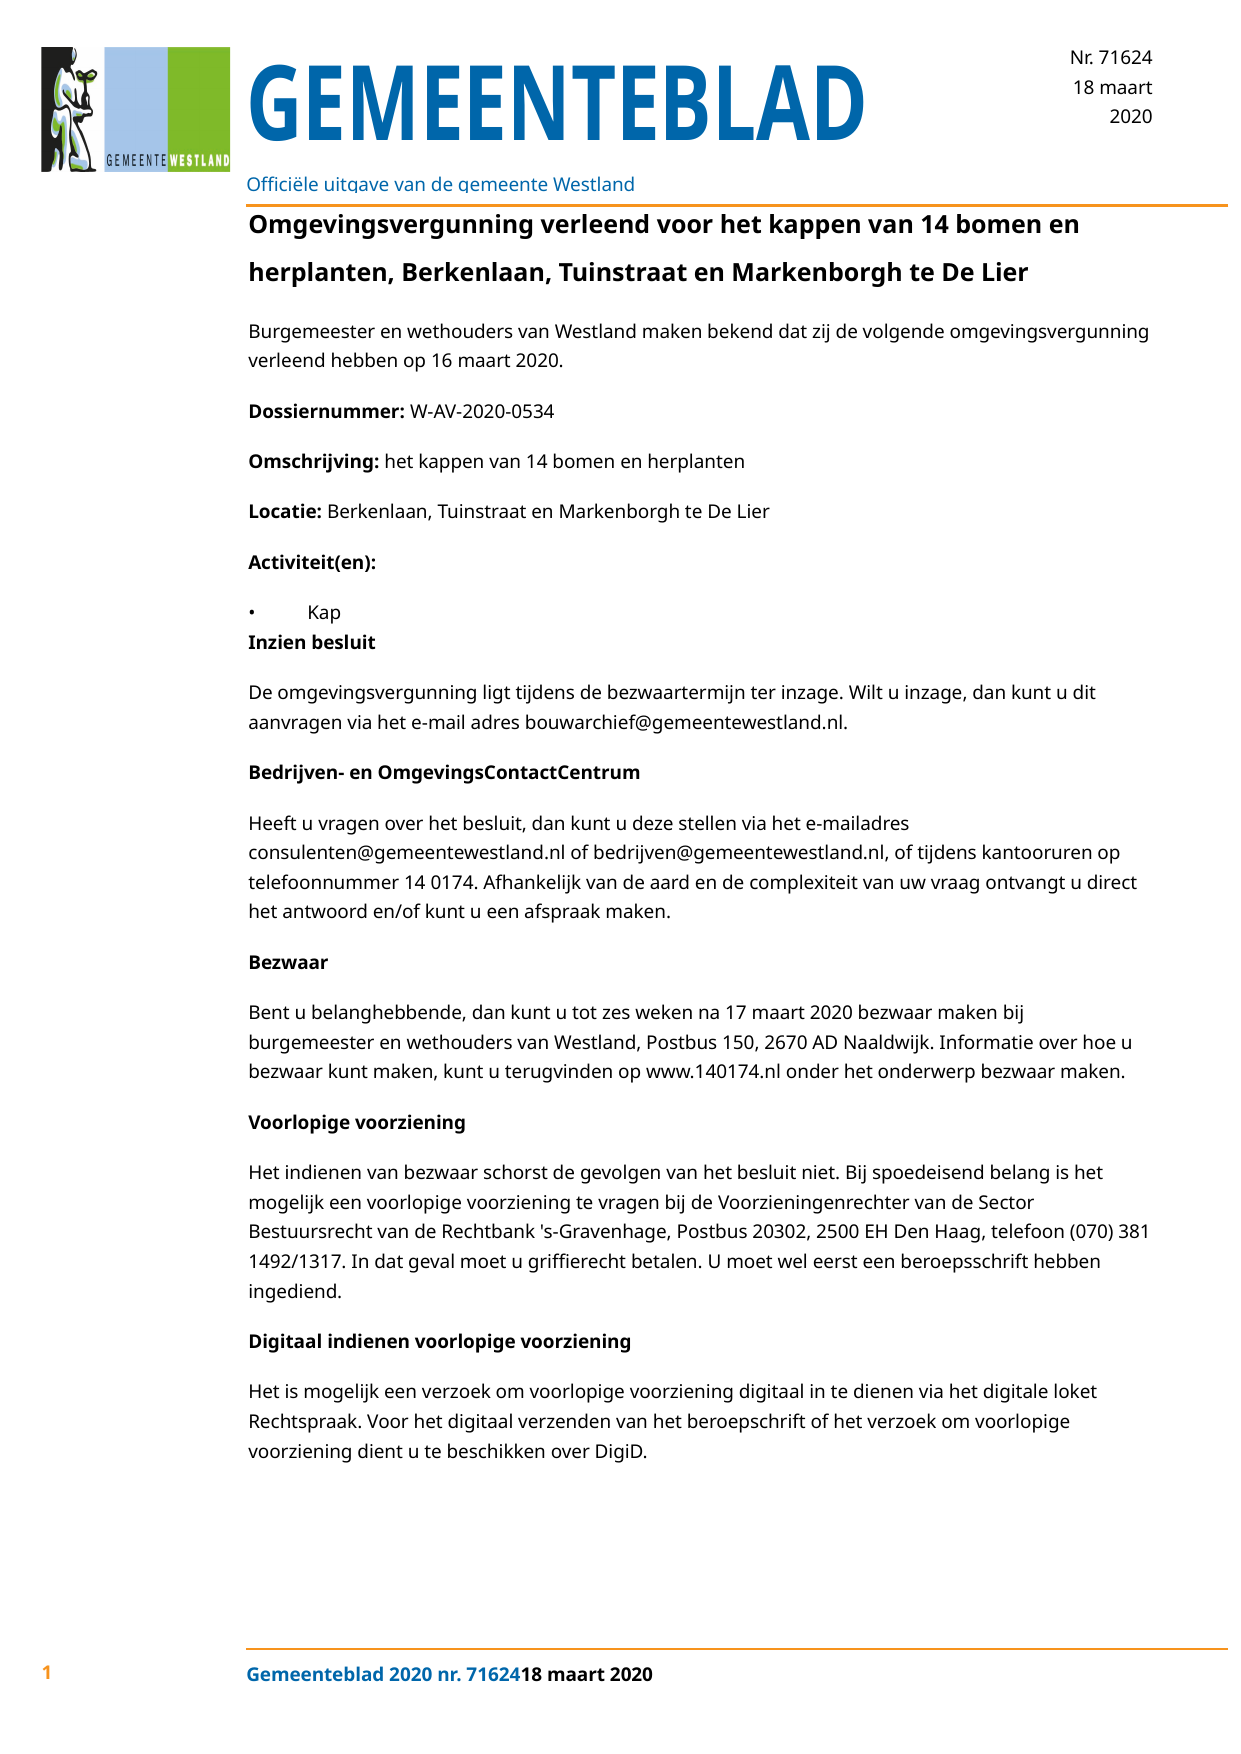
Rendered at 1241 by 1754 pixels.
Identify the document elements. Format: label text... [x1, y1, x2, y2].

text Het indienen van bezwaar schorst de gevolgen van het besluit niet. Bij spoedeisend belang is het mogelijk een voorlopige voorziening te vragen bij de Voorzieningenrechter van de Sector Bestuursrecht van de Rechtbank 's-Gravenhage, Postbus 20302, 2500 EH Den Haag, telefoon (070) 381 1492/1317. In dat geval moet u griffierecht betalen. U moet wel eerst een beroepsschrift hebben ingediend. [248, 1159, 1152, 1304]
text De omgevingsvergunning ligt tijdens de bezwaartermijn ter inzage. Wilt u inzage, dan kunt u dit aanvragen via het e-mail adres bouwarchief@gemeentewestland.nl. [248, 679, 1152, 735]
text Bent u belanghebbende, dan kunt u tot zes weken na 17 maart 2020 bezwaar maken bij burgemeester en wethouders van Westland, Postbus 150, 2670 AD Naaldwijk. Informatie over hoe u bezwaar kunt maken, kunt u terugvinden op www.140174.nl onder het onderwerp bezwaar maken. [248, 999, 1152, 1084]
text Omgevingsvergunning verleend voor het kappen van 14 bomen en herplanten, Berkenlaan, Tuinstraat en Markenborgh te De Lier [248, 207, 1152, 288]
text Activiteit(en): [248, 549, 1152, 575]
picture [41, 47, 231, 172]
text Omschrijving: het kappen van 14 bomen en herplanten [248, 448, 1152, 474]
text Voorlopige voorziening [248, 1109, 1152, 1135]
text Burgemeester en wethouders van Westland maken bekend dat zij de volgende omgevingsvergunning verleend hebben op 16 maart 2020. [248, 318, 1152, 373]
list Kap [248, 599, 1152, 625]
text Inzien besluit [248, 629, 1152, 655]
text Dossiernummer: W-AV-2020-0534 [248, 398, 1152, 424]
text Digitaal indienen voorlopige voorziening [248, 1328, 1152, 1354]
text Locatie: Berkenlaan, Tuinstraat en Markenborgh te De Lier [248, 499, 1152, 524]
text Bezwaar [248, 949, 1152, 975]
text Bedrijven- en OmgevingsContactCentrum [248, 759, 1152, 785]
text Heeft u vragen over het besluit, dan kunt u deze stellen via het e-mailadres consulenten@gemeentewestland.nl of bedrijven@gemeentewestland.nl, of tijdens kantooruren op telefoonnummer 14 0174. Afhankelijk van de aard en de complexiteit van uw vraag ontvangt u direct het antwoord en/of kunt u een afspraak maken. [248, 810, 1152, 924]
text Het is mogelijk een verzoek om voorlopige voorziening digitaal in te dienen via het digitale loket Rechtspraak. Voor het digitaal verzenden van het beroepschrift of het verzoek om voorlopige voorziening dient u te beschikken over DigiD. [248, 1379, 1152, 1464]
